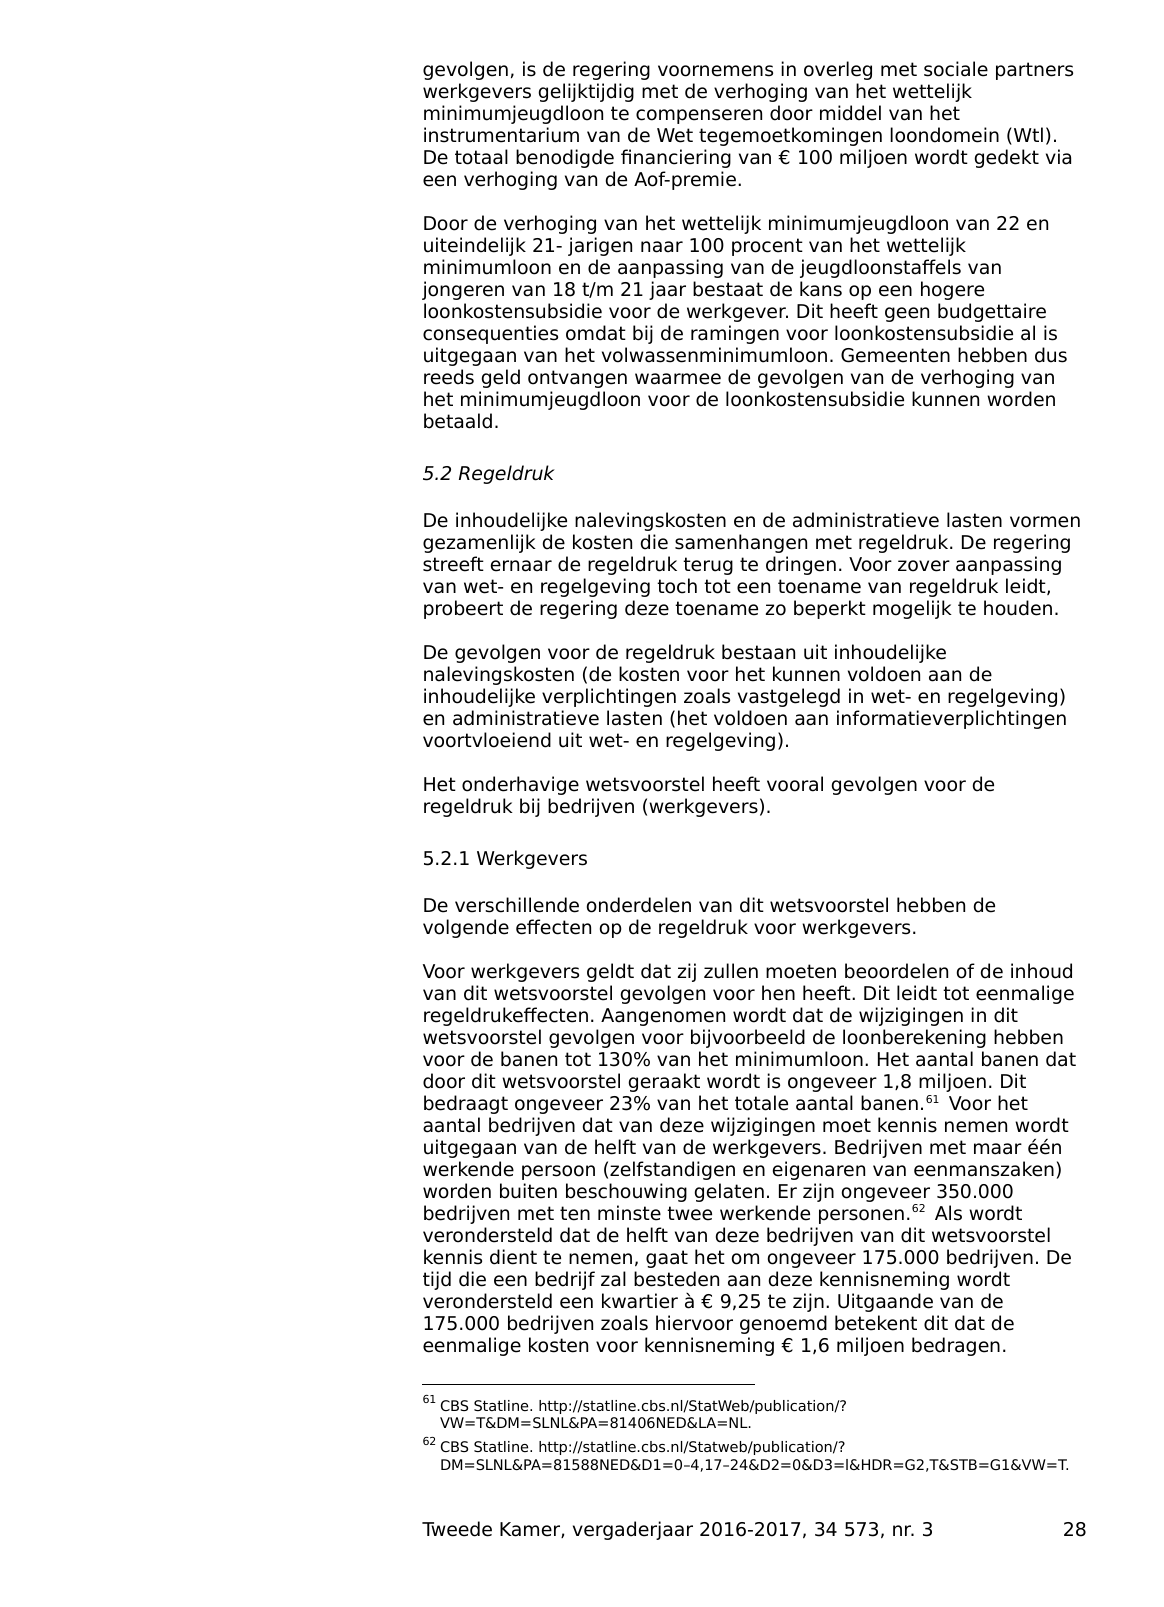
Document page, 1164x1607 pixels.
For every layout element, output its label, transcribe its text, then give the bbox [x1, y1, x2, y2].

text Het onderhavige wetsvoorstel heeft vooral gevolgen voor de regeldruk bij bedrijven (werkgevers). [422, 774, 1087, 818]
text De verschillende onderdelen van dit wetsvoorstel hebben de volgende effecten op de regeldruk voor werkgevers. [422, 895, 1087, 939]
text De gevolgen voor de regeldruk bestaan uit inhoudelijke nalevingskosten (de kosten voor het kunnen voldoen aan de inhoudelijke verplichtingen zoals vastgelegd in wet- en regelgeving) en administratieve lasten (het voldoen aan informatieverplichtingen voortvloeiend uit wet- en regelgeving). [422, 642, 1087, 752]
subtitle 5.2 Regeldruk [422, 463, 1087, 485]
text CBS Statline. http://statline.cbs.nl/Statweb/publication/?DM=SLNL&PA=81588NED&D1=0–4,17–24&D2=0&D3=l&HDR=G2,T&STB=G1&VW=T. [422, 1435, 1087, 1474]
text CBS Statline. http://statline.cbs.nl/StatWeb/publication/?VW=T&DM=SLNL&PA=81406NED&LA=NL. [422, 1393, 1087, 1432]
text gevolgen, is de regering voornemens in overleg met sociale partners werkgevers gelijktijdig met de verhoging van het wettelijk minimumjeugdloon te compenseren door middel van het instrumentarium van de Wet tegemoetkomingen loondomein (Wtl). De totaal benodigde financiering van € 100 miljoen wordt gedekt via een verhoging van de Aof-premie. [422, 59, 1087, 191]
text De inhoudelijke nalevingskosten en de administratieve lasten vormen gezamenlijk de kosten die samenhangen met regeldruk. De regering streeft ernaar de regeldruk terug te dringen. Voor zover aanpassing van wet- en regelgeving toch tot een toename van regeldruk leidt, probeert de regering deze toename zo beperkt mogelijk te houden. [422, 510, 1087, 620]
text Door de verhoging van het wettelijk minimumjeugdloon van 22 en uiteindelijk 21- jarigen naar 100 procent van het wettelijk minimumloon en de aanpassing van de jeugdloonstaffels van jongeren van 18 t/m 21 jaar bestaat de kans op een hogere loonkostensubsidie voor de werkgever. Dit heeft geen budgettaire consequenties omdat bij de ramingen voor loonkostensubsidie al is uitgegaan van het volwassenminimumloon. Gemeenten hebben dus reeds geld ontvangen waarmee de gevolgen van de verhoging van het minimumjeugdloon voor de loonkostensubsidie kunnen worden betaald. [422, 213, 1087, 433]
subtitle 5.2.1 Werkgevers [422, 848, 1087, 870]
text Voor werkgevers geldt dat zij zullen moeten beoordelen of de inhoud van dit wetsvoorstel gevolgen voor hen heeft. Dit leidt tot eenmalige regeldrukeffecten. Aangenomen wordt dat de wijzigingen in dit wetsvoorstel gevolgen voor bijvoorbeeld de loonberekening hebben voor de banen tot 130% van het minimumloon. Het aantal banen dat door dit wetsvoorstel geraakt wordt is ongeveer 1,8 miljoen. Dit bedraagt ongeveer 23% van het totale aantal banen. Voor het aantal bedrijven dat van deze wijzigingen moet kennis nemen wordt uitgegaan van de helft van de werkgevers. Bedrijven met maar één werkende persoon (zelfstandigen en eigenaren van eenmanszaken) worden buiten beschouwing gelaten. Er zijn ongeveer 350.000 bedrijven met ten minste twee werkende personen. Als wordt verondersteld dat de helft van deze bedrijven van dit wetsvoorstel kennis dient te nemen, gaat het om ongeveer 175.000 bedrijven. De tijd die een bedrijf zal besteden aan deze kennisneming wordt verondersteld een kwartier à € 9,25 te zijn. Uitgaande van de 175.000 bedrijven zoals hiervoor genoemd betekent dit dat de eenmalige kosten voor kennisneming € 1,6 miljoen bedragen. [422, 961, 1087, 1357]
